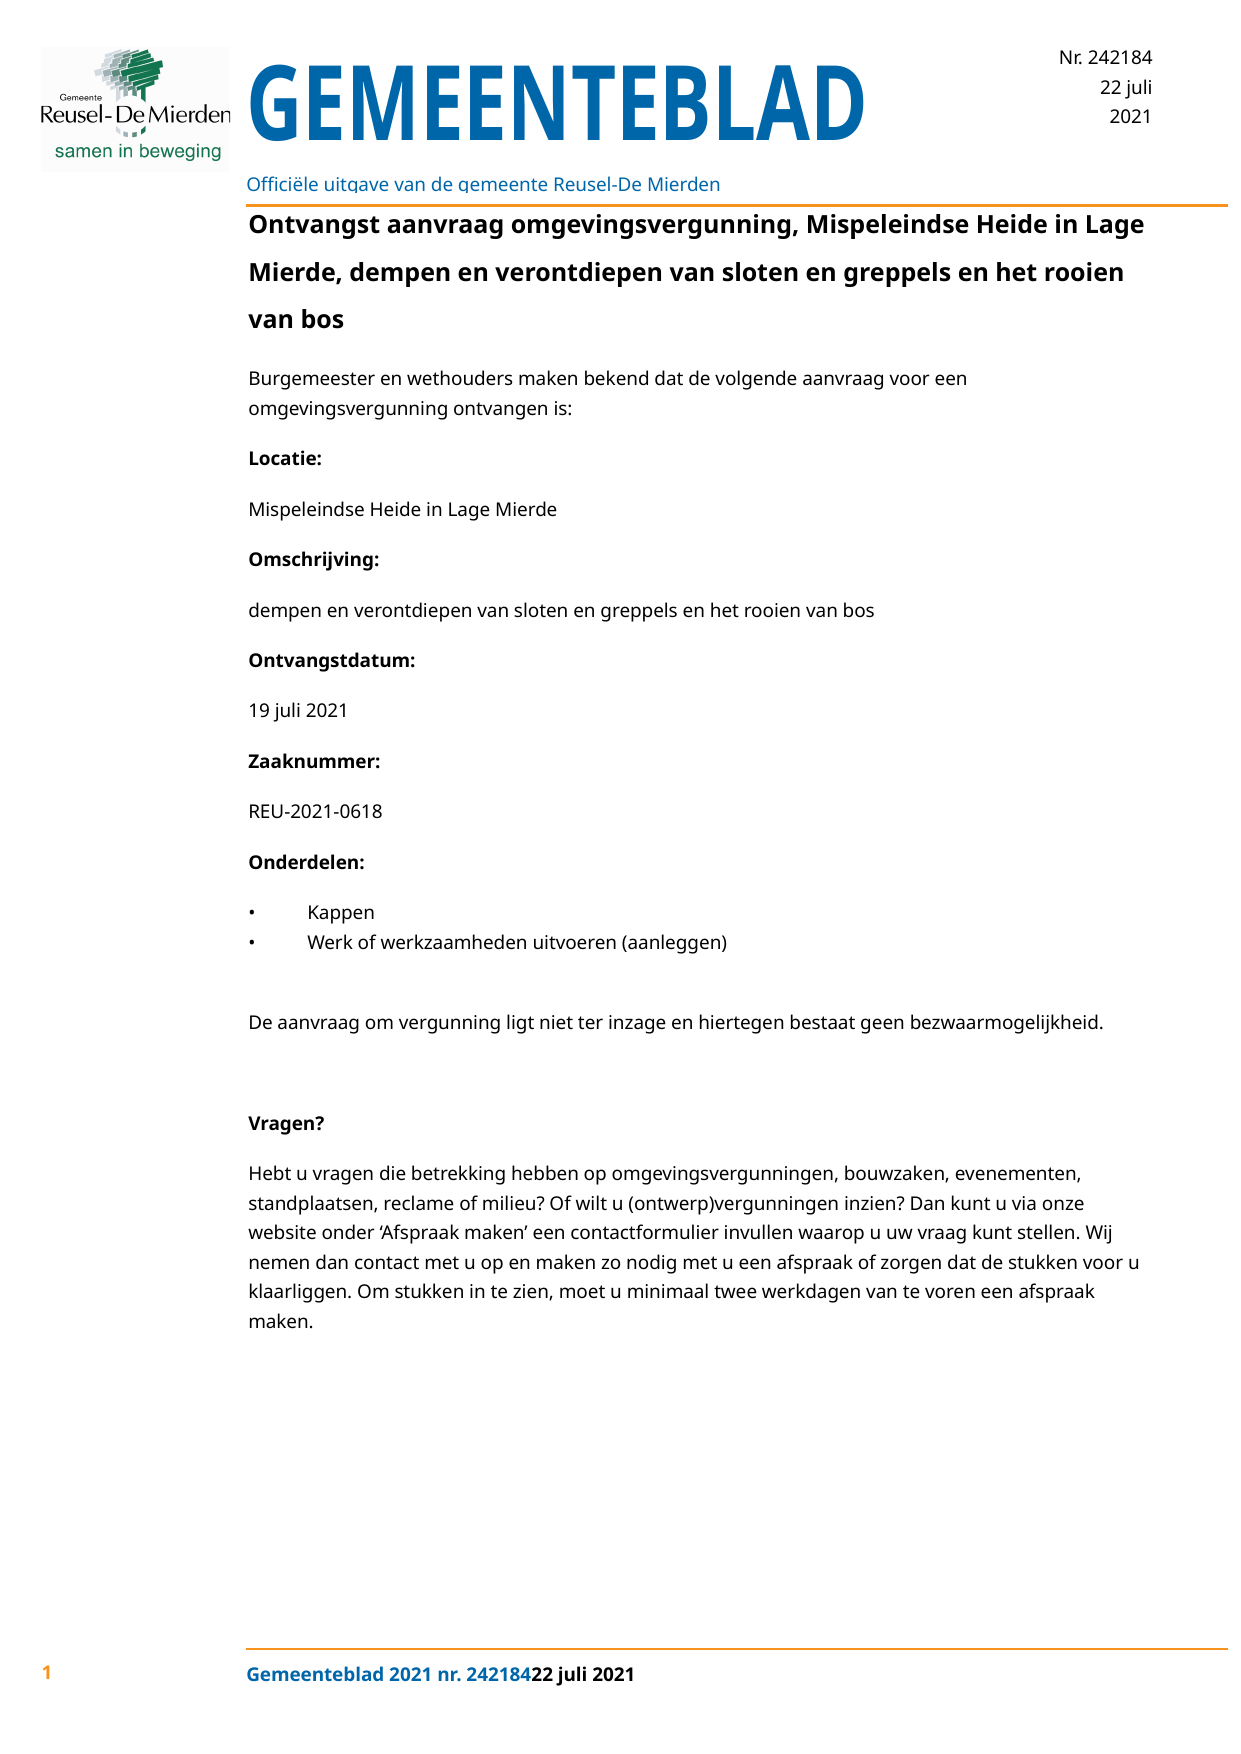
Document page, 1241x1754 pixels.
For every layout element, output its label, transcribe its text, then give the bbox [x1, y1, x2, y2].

text Mispeleindse Heide in Lage Mierde [248, 496, 1152, 522]
text 19 juli 2021 [248, 698, 1152, 723]
picture [41, 47, 231, 172]
text Onderdelen: [248, 849, 1152, 874]
text Burgemeester en wethouders maken bekend dat de volgende aanvraag voor een omgevingsvergunning ontvangen is: [248, 366, 1152, 421]
list Kappen [248, 899, 1152, 925]
text De aanvraag om vergunning ligt niet ter inzage en hiertegen bestaat geen bezwaarmogelijkheid. [248, 1009, 1152, 1034]
text Locatie: [248, 446, 1152, 471]
text Hebt u vragen die betrekking hebben op omgevingsvergunningen, bouwzaken, evenementen, standplaatsen, reclame of milieu? Of wilt u (ontwerp)vergunningen inzien? Dan kunt u via onze website onder ‘Afspraak maken’ een contactformulier invullen waarop u uw vraag kunt stellen. Wij nemen dan contact met u op en maken zo nodig met u een afspraak of zorgen dat de stukken voor u klaarliggen. Om stukken in te zien, moet u minimaal twee werkdagen van te voren een afspraak maken. [248, 1160, 1152, 1334]
text Ontvangst aanvraag omgevingsvergunning, Mispeleindse Heide in Lage Mierde, dempen en verontdiepen van sloten en greppels en het rooien van bos [248, 207, 1152, 336]
text Ontvangstdatum: [248, 647, 1152, 673]
text Omschrijving: [248, 546, 1152, 572]
list Werk of werkzaamheden uitvoeren (aanleggen) [248, 929, 1152, 954]
text Zaaknummer: [248, 748, 1152, 774]
text Vragen? [248, 1110, 1152, 1135]
text REU-2021-0618 [248, 798, 1152, 824]
text dempen en verontdiepen van sloten en greppels en het rooien van bos [248, 597, 1152, 622]
